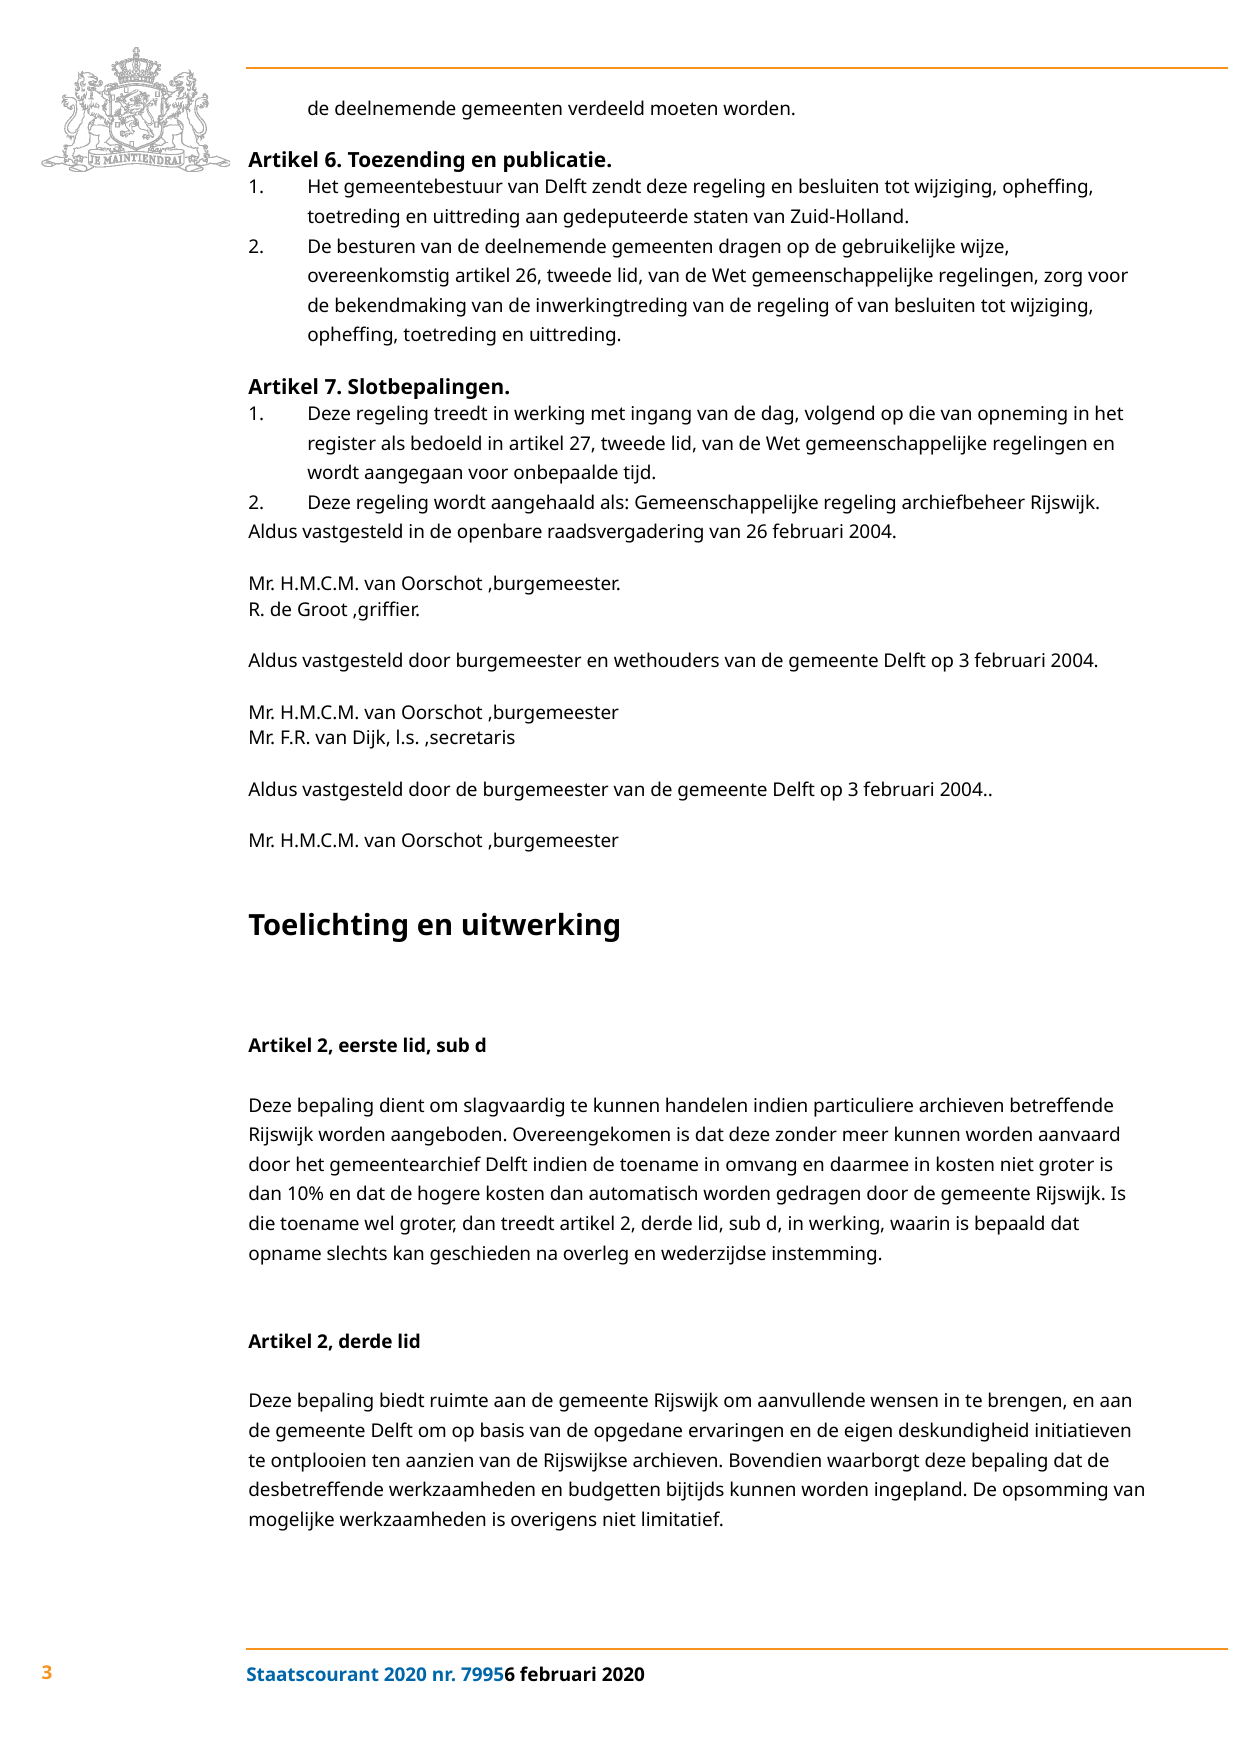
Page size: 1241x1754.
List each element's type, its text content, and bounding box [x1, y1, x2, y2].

text Mr. H.M.C.M. van Oorschot ,burgemeester [248, 827, 1152, 853]
text Aldus vastgesteld door de burgemeester van de gemeente Delft op 3 februari 2004.. [248, 776, 1152, 802]
list De besturen van de deelnemende gemeenten dragen op de gebruikelijke wijze, overeenkomstig artikel 26, tweede lid, van de Wet gemeenschappelijke regelingen, zorg voor de bekendmaking van de inwerkingtreding van de regeling of van besluiten tot wijziging, opheffing, toetreding en uittreding. [248, 233, 1152, 347]
text Artikel 2, derde lid [248, 1328, 1152, 1354]
text Aldus vastgesteld door burgemeester en wethouders van de gemeente Delft op 3 februari 2004. [248, 647, 1152, 673]
text Deze bepaling biedt ruimte aan de gemeente Rijswijk om aanvullende wensen in te brengen, en aan de gemeente Delft om op basis van de opgedane ervaringen en de eigen deskundigheid initiatieven te ontplooien ten aanzien van de Rijswijkse archieven. Bovendien waarborgt deze bepaling dat de desbetreffende werkzaamheden en budgetten bijtijds kunnen worden ingepland. De opsomming van mogelijke werkzaamheden is overigens niet limitatief. [248, 1388, 1152, 1532]
text R. de Groot ,griffier. [248, 596, 1152, 622]
text Mr. H.M.C.M. van Oorschot ,burgemeester. [248, 570, 1152, 596]
text Aldus vastgesteld in de openbare raadsvergadering van 26 februari 2004. [248, 519, 1152, 544]
text Artikel 2, eerste lid, sub d [248, 1033, 1152, 1058]
list Deze regeling treedt in werking met ingang van de dag, volgend op die van opneming in het register als bedoeld in artikel 27, tweede lid, van de Wet gemeenschappelijke regelingen en wordt aangegaan voor onbepaalde tijd. [248, 400, 1152, 485]
text Toelichting en uitwerking [248, 905, 1152, 944]
list de deelnemende gemeenten verdeeld moeten worden. [248, 95, 1152, 121]
text Mr. F.R. van Dijk, l.s. ,secretaris [248, 724, 1152, 750]
text Artikel 6. Toezending en publicatie. [248, 145, 1152, 174]
list Deze regeling wordt aangehaald als: Gemeenschappelijke regeling archiefbeheer Rijswijk. [248, 489, 1152, 515]
text Deze bepaling dient om slagvaardig te kunnen handelen indien particuliere archieven betreffende Rijswijk worden aangeboden. Overeengekomen is dat deze zonder meer kunnen worden aanvaard door het gemeentearchief Delft indien de toename in omvang en daarmee in kosten niet groter is dan 10% en dat de hogere kosten dan automatisch worden gedragen door de gemeente Rijswijk. Is die toename wel groter, dan treedt artikel 2, derde lid, sub d, in werking, waarin is bepaald dat opname slechts kan geschieden na overleg en wederzijdse instemming. [248, 1092, 1152, 1266]
text Mr. H.M.C.M. van Oorschot ,burgemeester [248, 699, 1152, 724]
picture [41, 47, 231, 172]
list Het gemeentebestuur van Delft zendt deze regeling en besluiten tot wijziging, opheffing, toetreding en uittreding aan gedeputeerde staten van Zuid-Holland. [248, 174, 1152, 229]
text Artikel 7. Slotbepalingen. [248, 372, 1152, 400]
